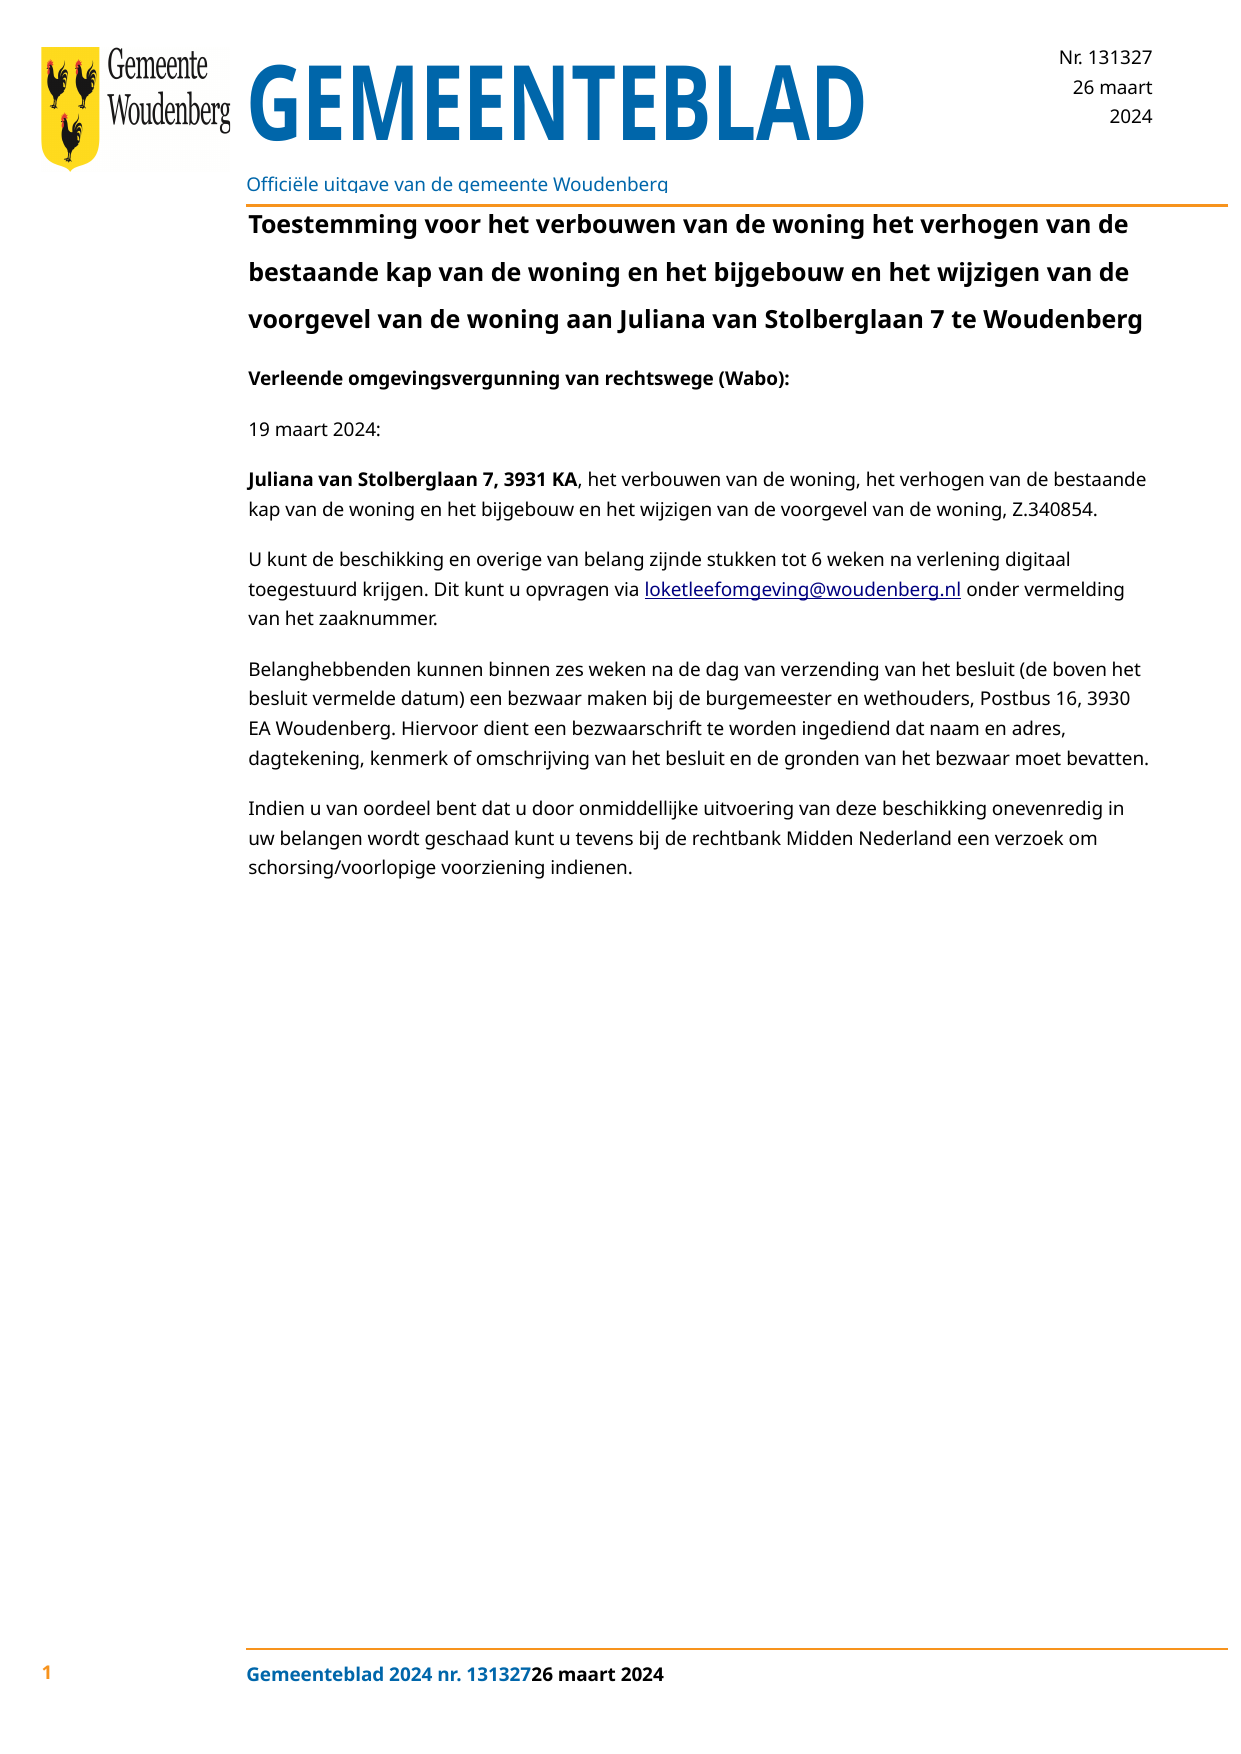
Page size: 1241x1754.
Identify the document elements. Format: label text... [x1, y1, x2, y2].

text Belanghebbenden kunnen binnen zes weken na de dag van verzending van het besluit (de boven het besluit vermelde datum) een bezwaar maken bij de burgemeester en wethouders, Postbus 16, 3930 EA Woudenberg. Hiervoor dient een bezwaarschrift te worden ingediend dat naam en adres, dagtekening, kenmerk of omschrijving van het besluit en de gronden van het bezwaar moet bevatten. [248, 656, 1152, 770]
text Indien u van oordeel bent dat u door onmiddellijke uitvoering van deze beschikking onevenredig in uw belangen wordt geschaad kunt u tevens bij de rechtbank Midden Nederland een verzoek om schorsing/voorlopige voorziening indienen. [248, 795, 1152, 880]
text U kunt de beschikking en overige van belang zijnde stukken tot 6 weken na verlening digitaal toegestuurd krijgen. Dit kunt u opvragen via loketleefomgeving@woudenberg.nl onder vermelding van het zaaknummer. [248, 546, 1152, 631]
text 19 maart 2024: [248, 416, 1152, 442]
text Juliana van Stolberglaan 7, 3931 KA, het verbouwen van de woning, het verhogen van de bestaande kap van de woning en het bijgebouw en het wijzigen van de voorgevel van de woning, Z.340854. [248, 466, 1152, 522]
picture [41, 47, 231, 172]
text Toestemming voor het verbouwen van de woning het verhogen van de bestaande kap van de woning en het bijgebouw en het wijzigen van de voorgevel van de woning aan Juliana van Stolberglaan 7 te Woudenberg [248, 207, 1152, 336]
text Verleende omgevingsvergunning van rechtswege (Wabo): [248, 366, 1152, 391]
